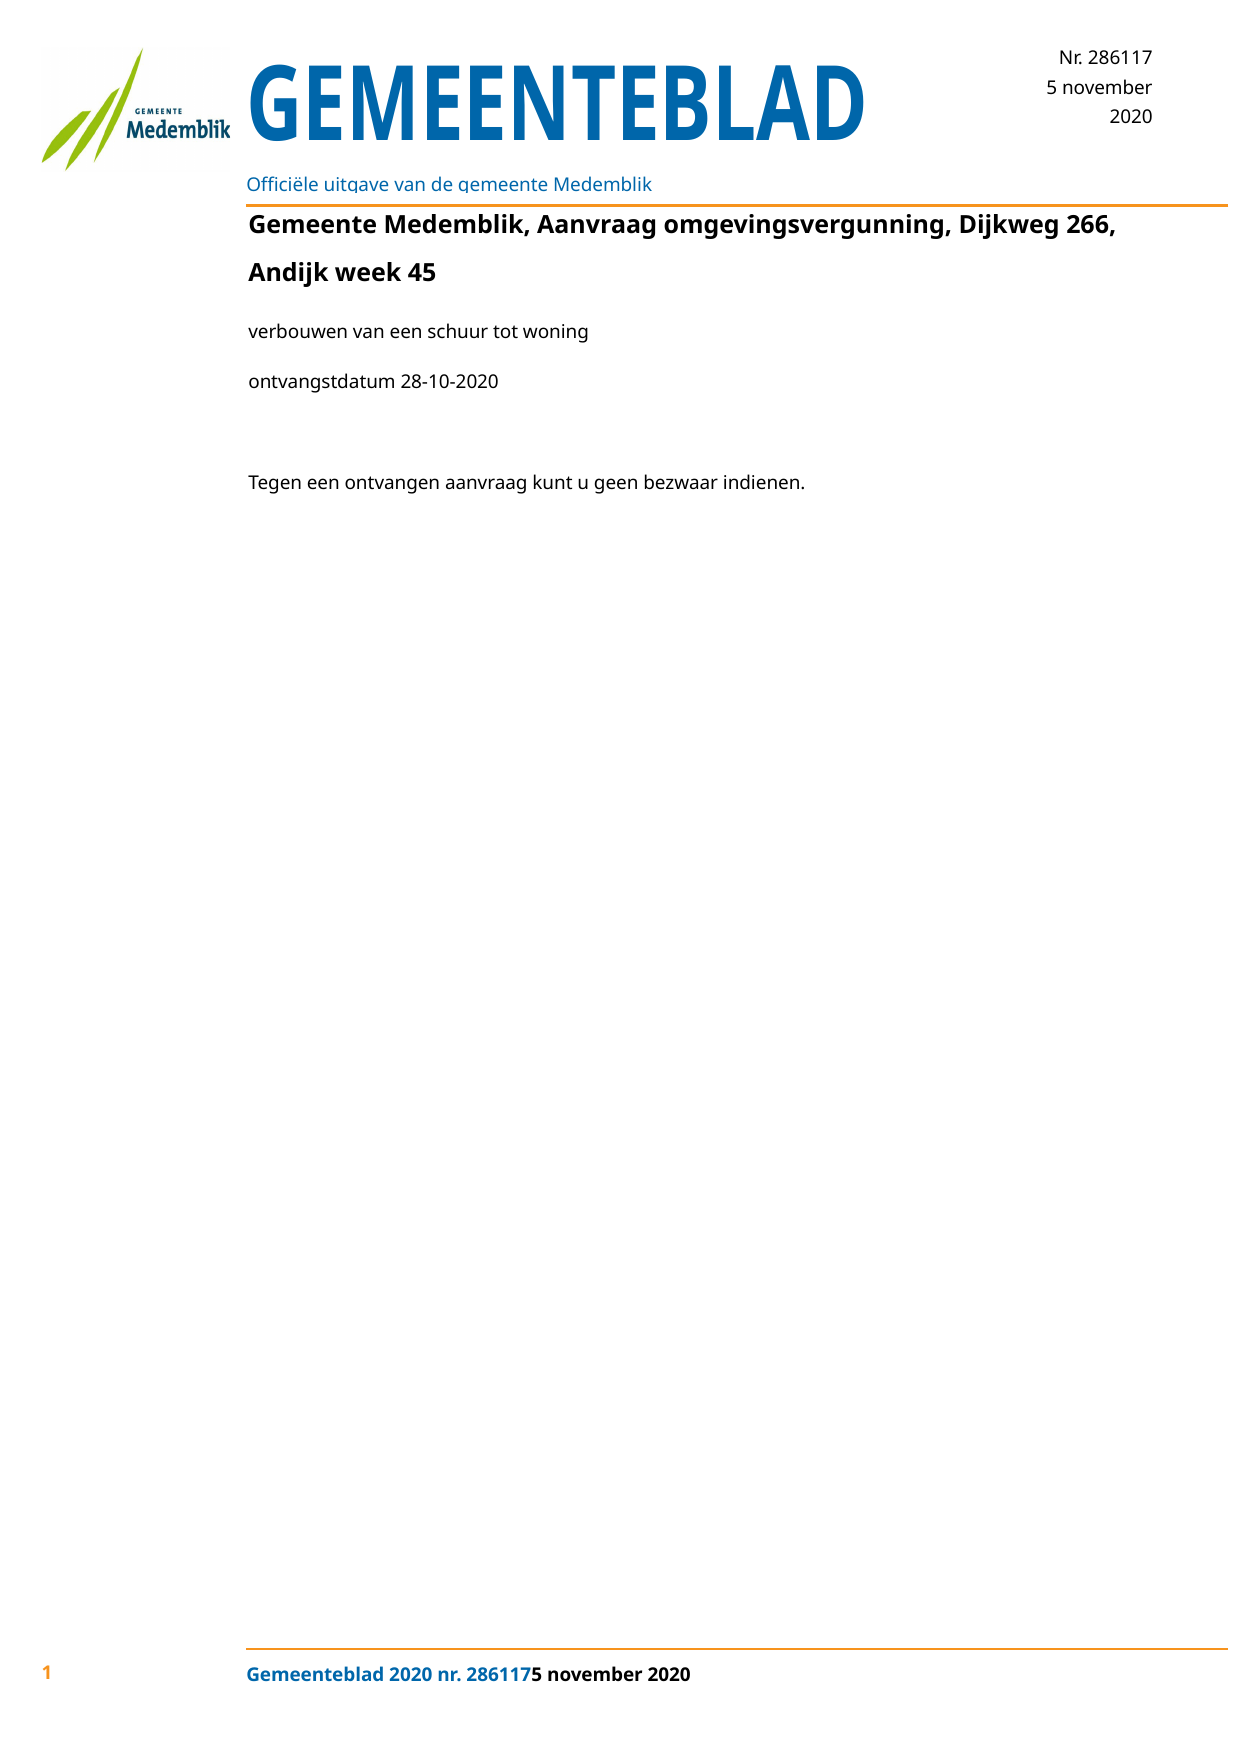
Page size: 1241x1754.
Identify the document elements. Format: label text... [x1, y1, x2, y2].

picture [41, 47, 231, 172]
text verbouwen van een schuur tot woning [248, 318, 1152, 344]
text ontvangstdatum 28-10-2020 [248, 368, 1152, 394]
text Gemeente Medemblik, Aanvraag omgevingsvergunning, Dijkweg 266, Andijk week 45 [248, 207, 1152, 288]
text Tegen een ontvangen aanvraag kunt u geen bezwaar indienen. [248, 469, 1152, 495]
